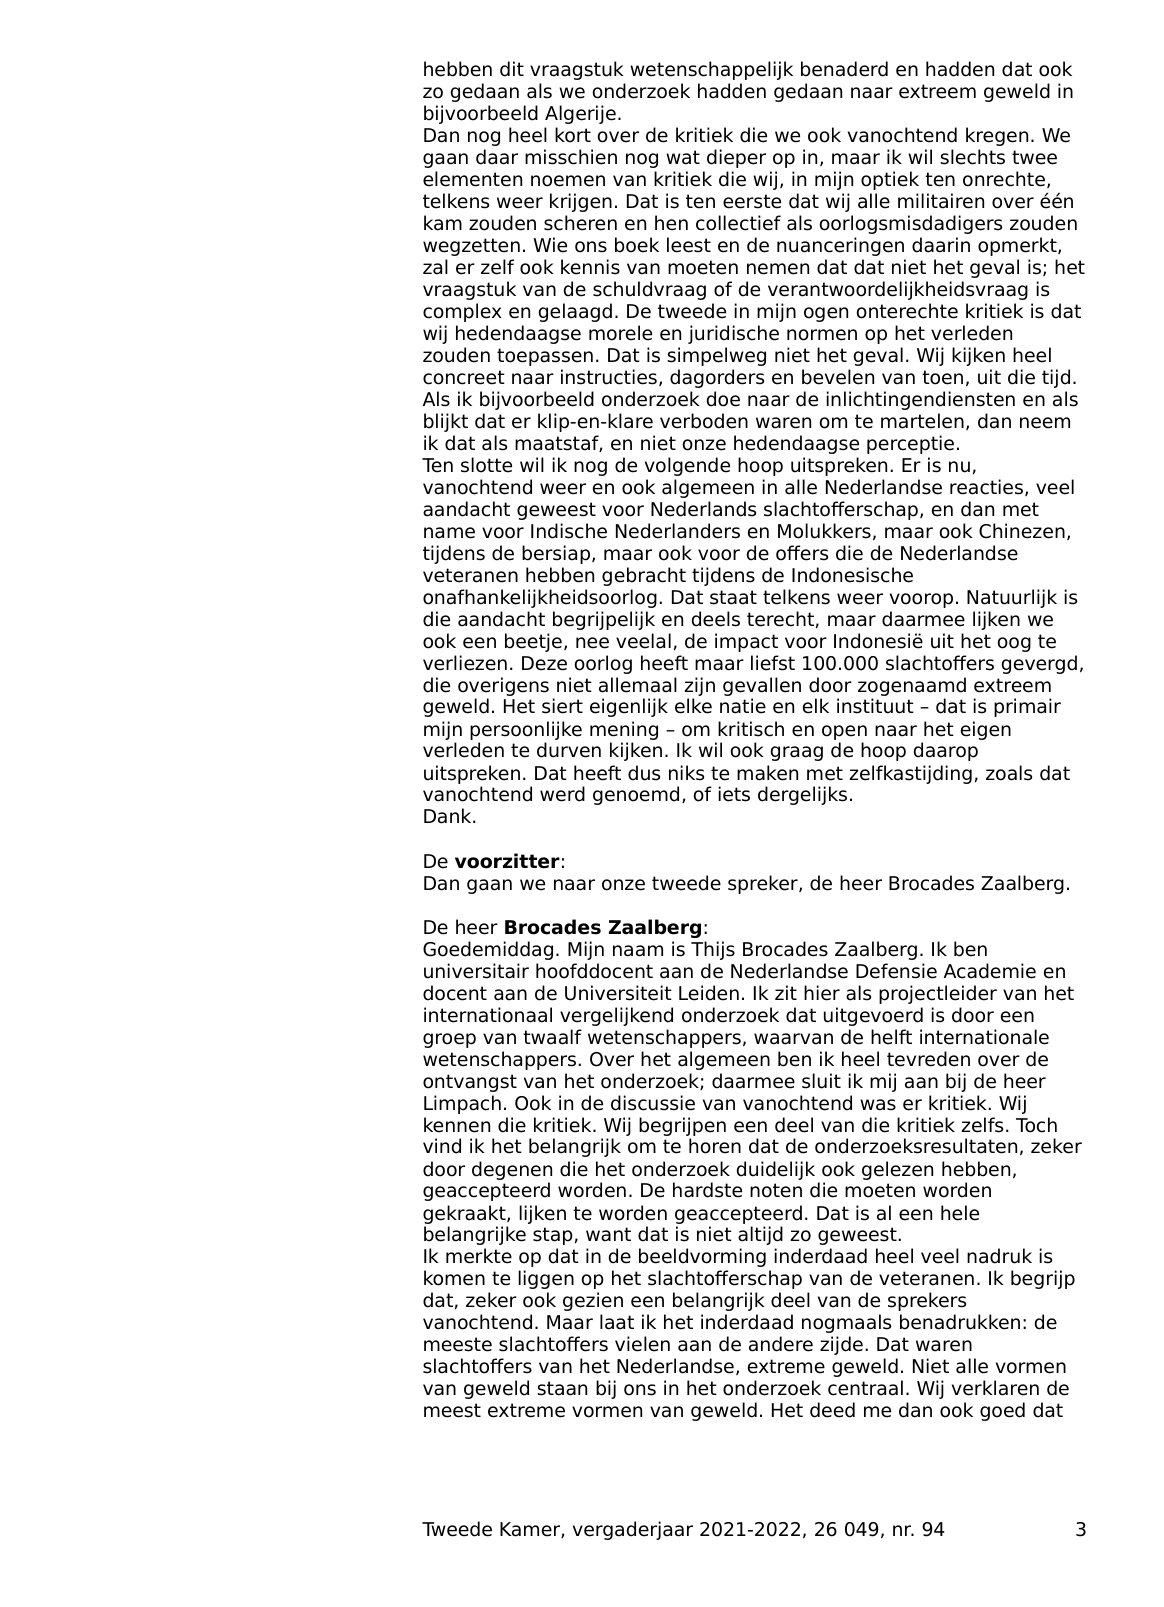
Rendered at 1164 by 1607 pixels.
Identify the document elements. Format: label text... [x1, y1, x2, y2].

text hebben dit vraagstuk wetenschappelijk benaderd en hadden dat ook zo gedaan als we onderzoek hadden gedaan naar extreem geweld in bijvoorbeeld Algerije. [422, 59, 1087, 125]
text Ik merkte op dat in de beeldvorming inderdaad heel veel nadruk is komen te liggen op het slachtofferschap van de veteranen. Ik begrijp dat, zeker ook gezien een belangrijk deel van de sprekers vanochtend. Maar laat ik het inderdaad nogmaals benadrukken: de meeste slachtoffers vielen aan de andere zijde. Dat waren slachtoffers van het Nederlandse, extreme geweld. Niet alle vormen van geweld staan bij ons in het onderzoek centraal. Wij verklaren de meest extreme vormen van geweld. Het deed me dan ook goed dat [422, 1246, 1087, 1422]
text De heer Brocades Zaalberg: [422, 917, 1087, 939]
text Dank. [422, 806, 1087, 828]
text Dan gaan we naar onze tweede spreker, de heer Brocades Zaalberg. [422, 872, 1087, 894]
text Goedemiddag. Mijn naam is Thijs Brocades Zaalberg. Ik ben universitair hoofddocent aan de Nederlandse Defensie Academie en docent aan de Universiteit Leiden. Ik zit hier als projectleider van het internationaal vergelijkend onderzoek dat uitgevoerd is door een groep van twaalf wetenschappers, waarvan de helft internationale wetenschappers. Over het algemeen ben ik heel tevreden over de ontvangst van het onderzoek; daarmee sluit ik mij aan bij de heer Limpach. Ook in de discussie van vanochtend was er kritiek. Wij kennen die kritiek. Wij begrijpen een deel van die kritiek zelfs. Toch vind ik het belangrijk om te horen dat de onderzoeksresultaten, zeker door degenen die het onderzoek duidelijk ook gelezen hebben, geaccepteerd worden. De hardste noten die moeten worden gekraakt, lijken te worden geaccepteerd. Dat is al een hele belangrijke stap, want dat is niet altijd zo geweest. [422, 939, 1087, 1246]
text Ten slotte wil ik nog de volgende hoop uitspreken. Er is nu, vanochtend weer en ook algemeen in alle Nederlandse reacties, veel aandacht geweest voor Nederlands slachtofferschap, en dan met name voor Indische Nederlanders en Molukkers, maar ook Chinezen, tijdens de bersiap, maar ook voor de offers die de Nederlandse veteranen hebben gebracht tijdens de Indonesische onafhankelijkheidsoorlog. Dat staat telkens weer voorop. Natuurlijk is die aandacht begrijpelijk en deels terecht, maar daarmee lijken we ook een beetje, nee veelal, de impact voor Indonesië uit het oog te verliezen. Deze oorlog heeft maar liefst 100.000 slachtoffers gevergd, die overigens niet allemaal zijn gevallen door zogenaamd extreem geweld. Het siert eigenlijk elke natie en elk instituut – dat is primair mijn persoonlijke mening – om kritisch en open naar het eigen verleden te durven kijken. Ik wil ook graag de hoop daarop uitspreken. Dat heeft dus niks te maken met zelfkastijding, zoals dat vanochtend werd genoemd, of iets dergelijks. [422, 455, 1087, 806]
text Dan nog heel kort over de kritiek die we ook vanochtend kregen. We gaan daar misschien nog wat dieper op in, maar ik wil slechts twee elementen noemen van kritiek die wij, in mijn optiek ten onrechte, telkens weer krijgen. Dat is ten eerste dat wij alle militairen over één kam zouden scheren en hen collectief als oorlogsmisdadigers zouden wegzetten. Wie ons boek leest en de nuanceringen daarin opmerkt, zal er zelf ook kennis van moeten nemen dat dat niet het geval is; het vraagstuk van de schuldvraag of de verantwoordelijkheidsvraag is complex en gelaagd. De tweede in mijn ogen onterechte kritiek is dat wij hedendaagse morele en juridische normen op het verleden zouden toepassen. Dat is simpelweg niet het geval. Wij kijken heel concreet naar instructies, dagorders en bevelen van toen, uit die tijd. Als ik bijvoorbeeld onderzoek doe naar de inlichtingendiensten en als blijkt dat er klip-en-klare verboden waren om te martelen, dan neem ik dat als maatstaf, en niet onze hedendaagse perceptie. [422, 125, 1087, 455]
text De voorzitter: [422, 851, 1087, 872]
